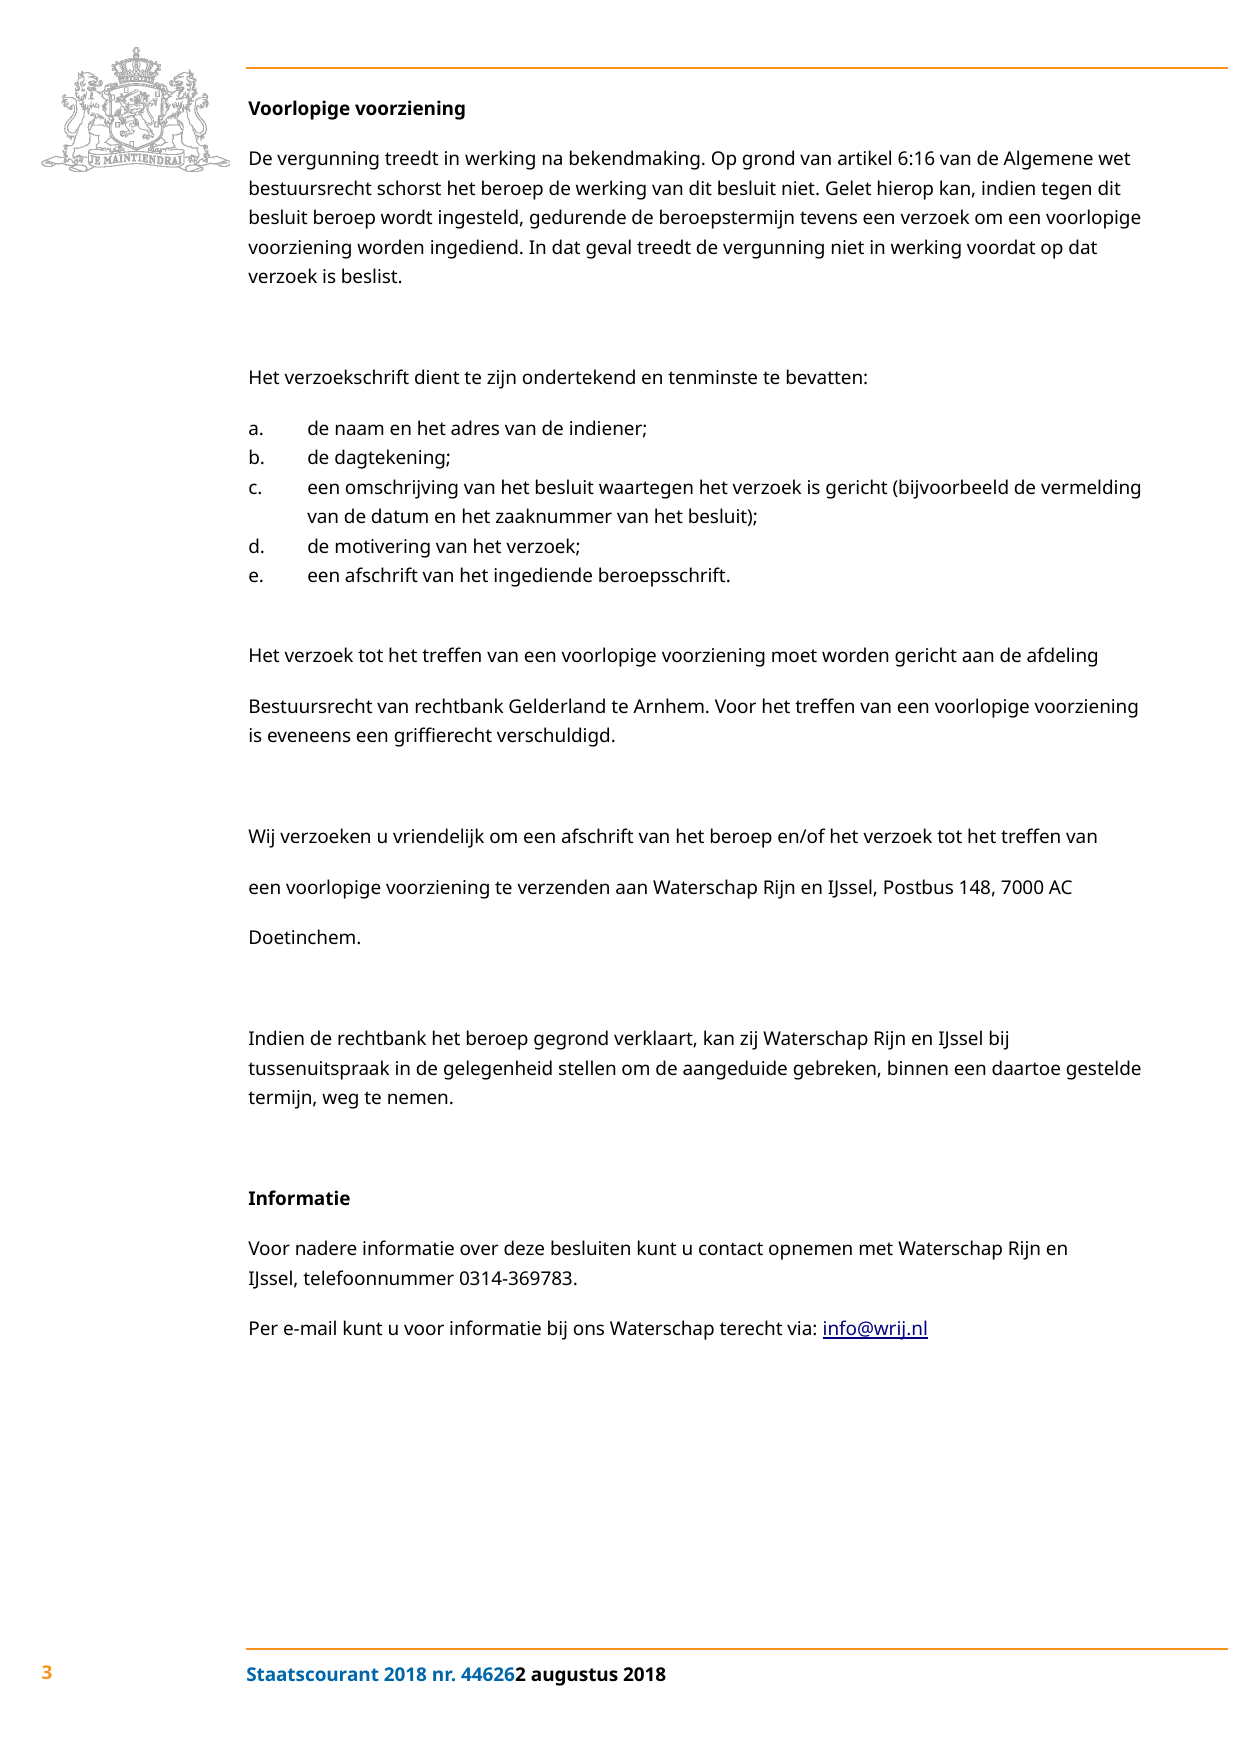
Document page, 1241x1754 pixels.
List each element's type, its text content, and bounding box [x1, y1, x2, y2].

text Indien de rechtbank het beroep gegrond verklaart, kan zij Waterschap Rijn en IJssel bij tussenuitspraak in de gelegenheid stellen om de aangeduide gebreken, binnen een daartoe gestelde termijn, weg te nemen. [248, 1025, 1152, 1110]
text Wij verzoeken u vriendelijk om een afschrift van het beroep en/of het verzoek tot het treffen van [248, 823, 1152, 849]
list een afschrift van het ingediende beroepsschrift. [248, 563, 1152, 588]
text Voor nadere informatie over deze besluiten kunt u contact opnemen met Waterschap Rijn en IJssel, telefoonnummer 0314-369783. [248, 1236, 1152, 1291]
text Het verzoek tot het treffen van een voorlopige voorziening moet worden gericht aan de afdeling [248, 643, 1152, 668]
text Bestuursrecht van rechtbank Gelderland te Arnhem. Voor het treffen van een voorlopige voorziening is eveneens een griffierecht verschuldigd. [248, 693, 1152, 748]
list de motivering van het verzoek; [248, 533, 1152, 559]
text Het verzoekschrift dient te zijn ondertekend en tenminste te bevatten: [248, 364, 1152, 390]
text Per e-mail kunt u voor informatie bij ons Waterschap terecht via: info@wrij.nl [248, 1316, 1152, 1341]
text een voorlopige voorziening te verzenden aan Waterschap Rijn en IJssel, Postbus 148, 7000 AC [248, 874, 1152, 900]
picture [41, 47, 231, 172]
text De vergunning treedt in werking na bekendmaking. Op grond van artikel 6:16 van de Algemene wet bestuursrecht schorst het beroep de werking van dit besluit niet. Gelet hierop kan, indien tegen dit besluit beroep wordt ingesteld, gedurende de beroepstermijn tevens een verzoek om een voorlopige voorziening worden ingediend. In dat geval treedt de vergunning niet in werking voordat op dat verzoek is beslist. [248, 145, 1152, 289]
list de dagtekening; [248, 444, 1152, 470]
list de naam en het adres van de indiener; [248, 415, 1152, 441]
text Informatie [248, 1185, 1152, 1211]
text Voorlopige voorziening [248, 95, 1152, 121]
list een omschrijving van het besluit waartegen het verzoek is gericht (bijvoorbeeld de vermelding van de datum en het zaaknummer van het besluit); [248, 474, 1152, 529]
text Doetinchem. [248, 924, 1152, 950]
